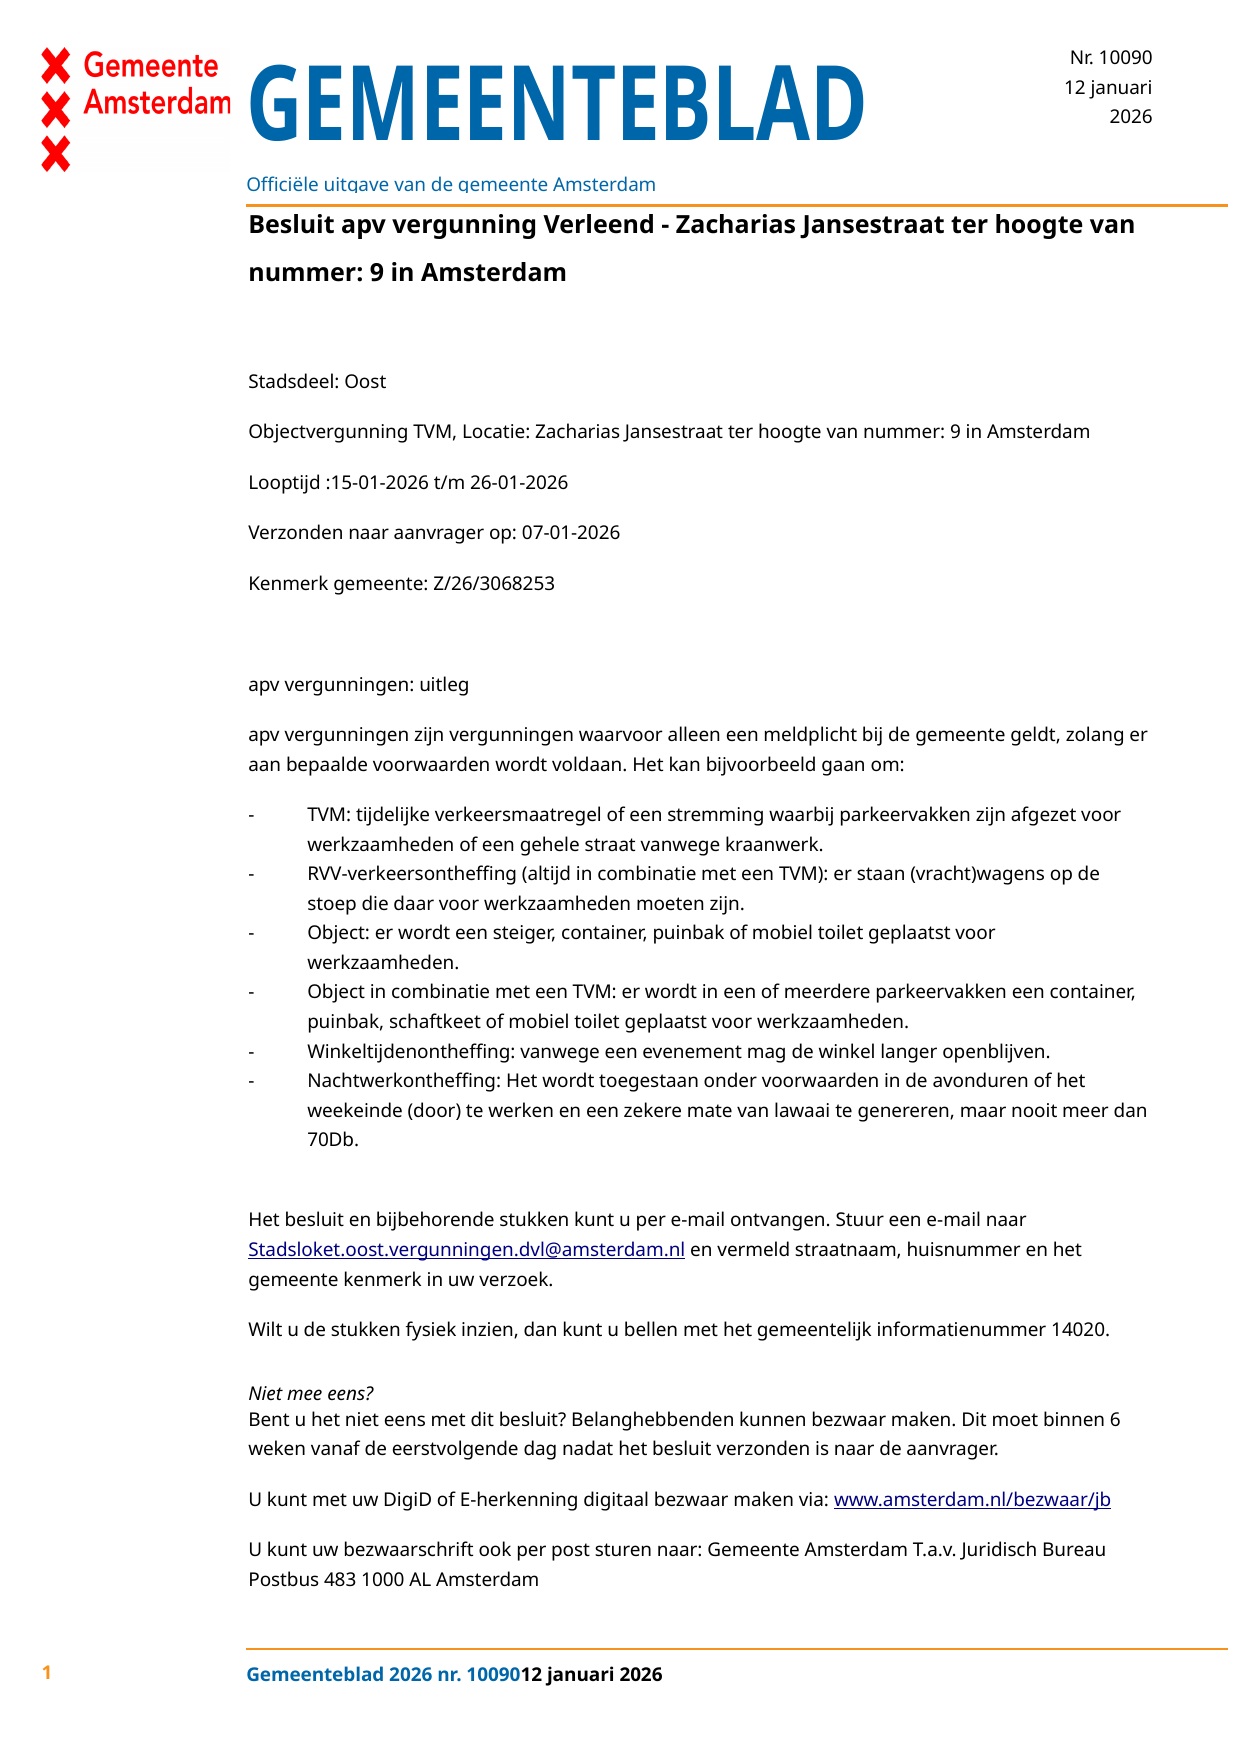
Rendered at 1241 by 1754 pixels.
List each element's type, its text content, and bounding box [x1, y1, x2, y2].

text Objectvergunning TVM, Locatie: Zacharias Jansestraat ter hoogte van nummer: 9 in Amsterdam [248, 419, 1152, 444]
list Winkeltijdenontheffing: vanwege een evenement mag de winkel langer openblijven. [248, 1038, 1152, 1064]
text Besluit apv vergunning Verleend - Zacharias Jansestraat ter hoogte van nummer: 9 in Amsterdam [248, 207, 1152, 288]
text Niet mee eens? [248, 1380, 1152, 1406]
text Kenmerk gemeente: Z/26/3068253 [248, 570, 1152, 596]
text Looptijd :15-01-2026 t/m 26-01-2026 [248, 469, 1152, 495]
text Stadsdeel: Oost [248, 368, 1152, 394]
list RVV-verkeersontheffing (altijd in combinatie met een TVM): er staan (vracht)wagens op de stoep die daar voor werkzaamheden moeten zijn. [248, 860, 1152, 916]
text Wilt u de stukken fysiek inzien, dan kunt u bellen met het gemeentelijk informatienummer 14020. [248, 1316, 1152, 1342]
picture [41, 47, 231, 172]
text Verzonden naar aanvrager op: 07-01-2026 [248, 519, 1152, 545]
list TVM: tijdelijke verkeersmaatregel of een stremming waarbij parkeervakken zijn afgezet voor werkzaamheden of een gehele straat vanwege kraanwerk. [248, 801, 1152, 857]
text Het besluit en bijbehorende stukken kunt u per e-mail ontvangen. Stuur een e-mail naar Stadsloket.oost.vergunningen.dvl@amsterdam.nl en vermeld straatnaam, huisnummer en het gemeente kenmerk in uw verzoek. [248, 1207, 1152, 1292]
text apv vergunningen: uitleg [248, 671, 1152, 697]
text apv vergunningen zijn vergunningen waarvoor alleen een meldplicht bij de gemeente geldt, zolang er aan bepaalde voorwaarden wordt voldaan. Het kan bijvoorbeeld gaan om: [248, 721, 1152, 777]
list Object: er wordt een steiger, container, puinbak of mobiel toilet geplaatst voor werkzaamheden. [248, 919, 1152, 975]
list Object in combinatie met een TVM: er wordt in een of meerdere parkeervakken een container, puinbak, schaftkeet of mobiel toilet geplaatst voor werkzaamheden. [248, 979, 1152, 1034]
text Bent u het niet eens met dit besluit? Belanghebbenden kunnen bezwaar maken. Dit moet binnen 6 weken vanaf de eerstvolgende dag nadat het besluit verzonden is naar de aanvrager. [248, 1406, 1152, 1461]
list Nachtwerkontheffing: Het wordt toegestaan onder voorwaarden in de avonduren of het weekeinde (door) te werken en een zekere mate van lawaai te genereren, maar nooit meer dan 70Db. [248, 1067, 1152, 1152]
text U kunt met uw DigiD of E-herkenning digitaal bezwaar maken via: www.amsterdam.nl/bezwaar/jb [248, 1486, 1152, 1512]
text U kunt uw bezwaarschrift ook per post sturen naar: Gemeente Amsterdam T.a.v. Juridisch Bureau Postbus 483 1000 AL Amsterdam [248, 1536, 1152, 1592]
